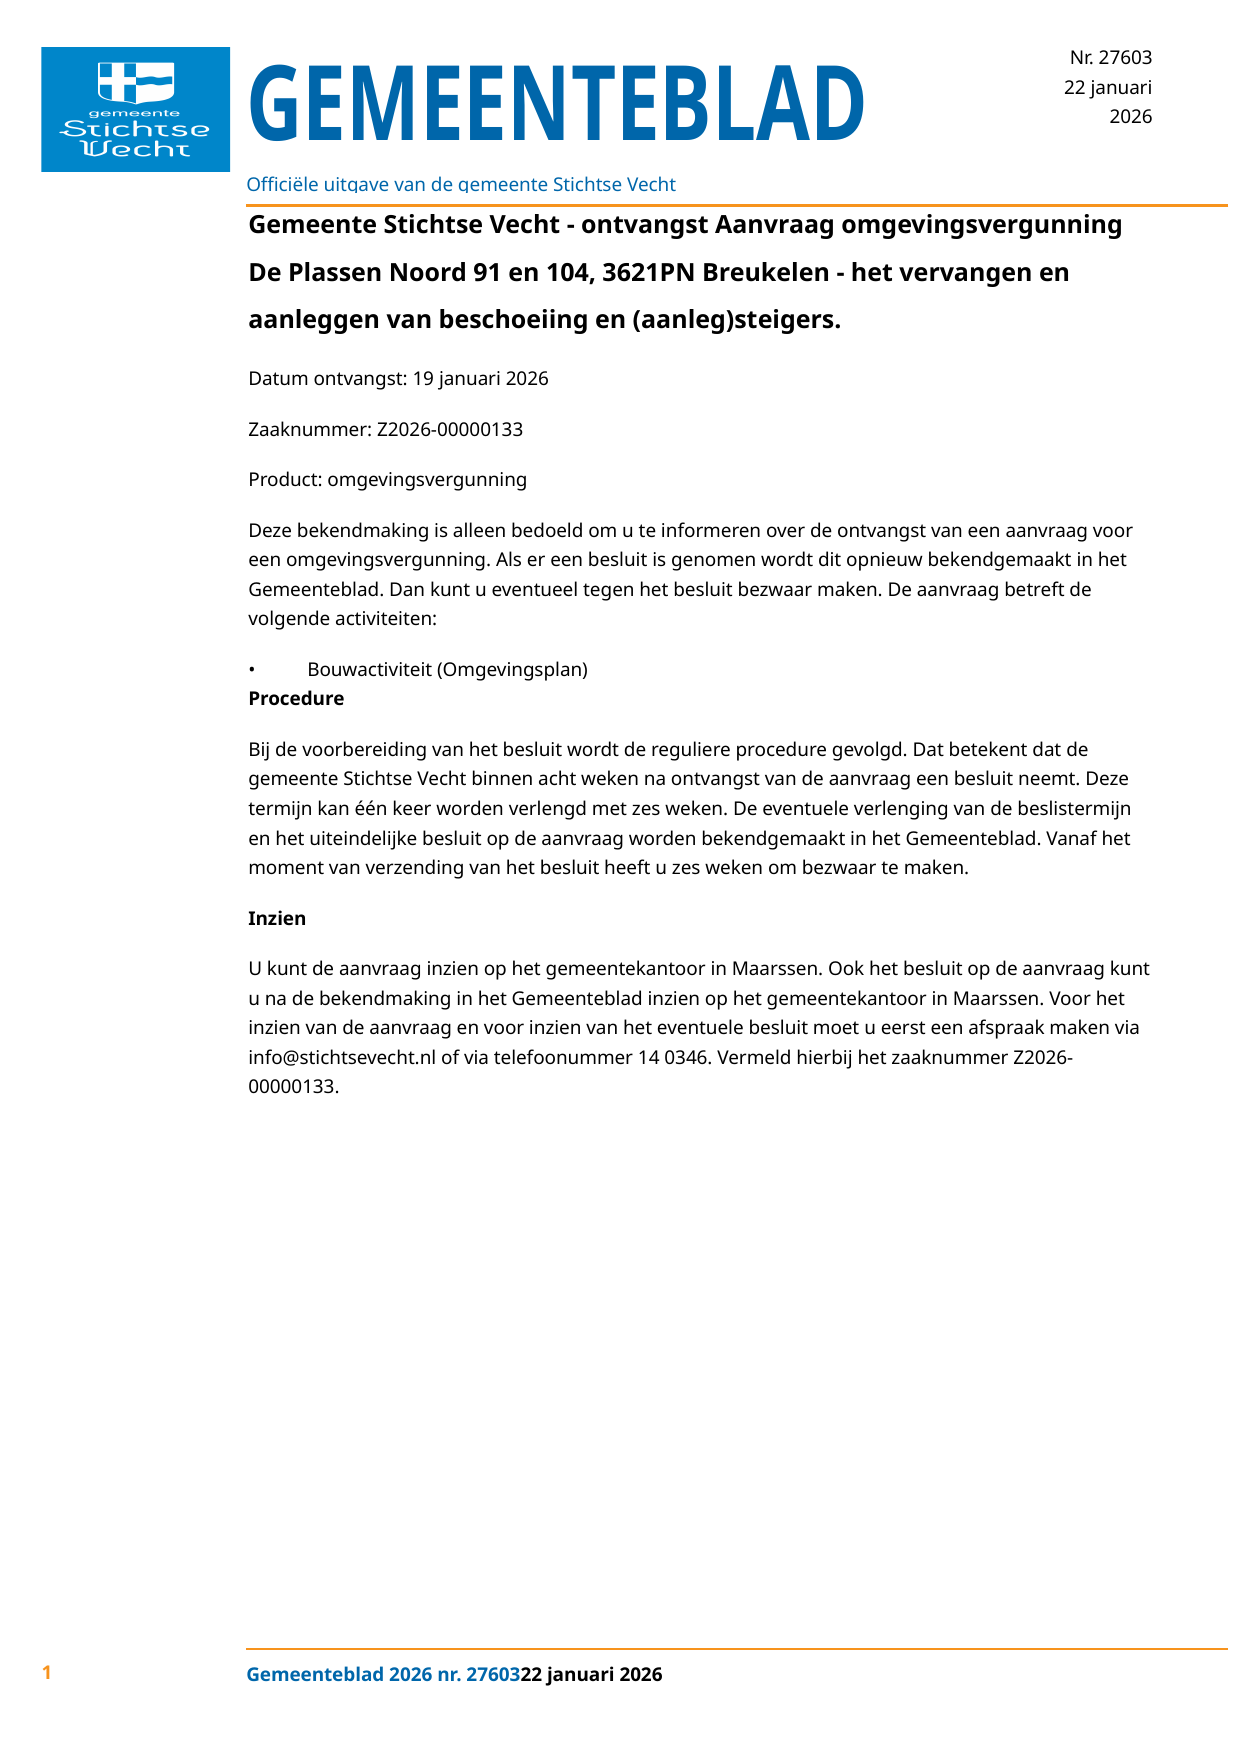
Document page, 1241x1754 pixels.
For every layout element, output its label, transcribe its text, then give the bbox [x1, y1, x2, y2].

text Inzien [248, 905, 1152, 930]
picture [99, 63, 135, 101]
text Procedure [248, 686, 1152, 711]
text Datum ontvangst: 19 januari 2026 [248, 366, 1152, 391]
text Product: omgevingsvergunning [248, 466, 1152, 492]
picture [137, 63, 174, 103]
text Zaaknummer: Z2026-00000133 [248, 416, 1152, 442]
text Bij de voorbereiding van het besluit wordt de reguliere procedure gevolgd. Dat betekent dat de gemeente Stichtse Vecht binnen acht weken na ontvangst van de aanvraag een besluit neemt. Deze termijn kan één keer worden verlengd met zes weken. De eventuele verlenging van de beslistermijn en het uiteindelijke besluit op de aanvraag worden bekendgemaakt in het Gemeenteblad. Vanaf het moment van verzending van het besluit heeft u zes weken om bezwaar te maken. [248, 736, 1152, 880]
list Bouwactiviteit (Omgevingsplan) [248, 656, 1152, 682]
text U kunt de aanvraag inzien op het gemeentekantoor in Maarssen. Ook het besluit op de aanvraag kunt u na de bekendmaking in het Gemeenteblad inzien op het gemeentekantoor in Maarssen. Voor het inzien van de aanvraag en voor inzien van het eventuele besluit moet u eerst een afspraak maken via info@stichtsevecht.nl of via telefoonummer 14 0346. Vermeld hierbij het zaaknummer Z2026-00000133. [248, 955, 1152, 1099]
text Deze bekendmaking is alleen bedoeld om u te informeren over de ontvangst van een aanvraag voor een omgevingsvergunning. Als er een besluit is genomen wordt dit opnieuw bekendgemaakt in het Gemeenteblad. Dan kunt u eventueel tegen het besluit bezwaar maken. De aanvraag betreft de volgende activiteiten: [248, 517, 1152, 631]
text Gemeente Stichtse Vecht - ontvangst Aanvraag omgevingsvergunning De Plassen Noord 91 en 104, 3621PN Breukelen - het vervangen en aanleggen van beschoeiing en (aanleg)steigers. [248, 207, 1152, 336]
